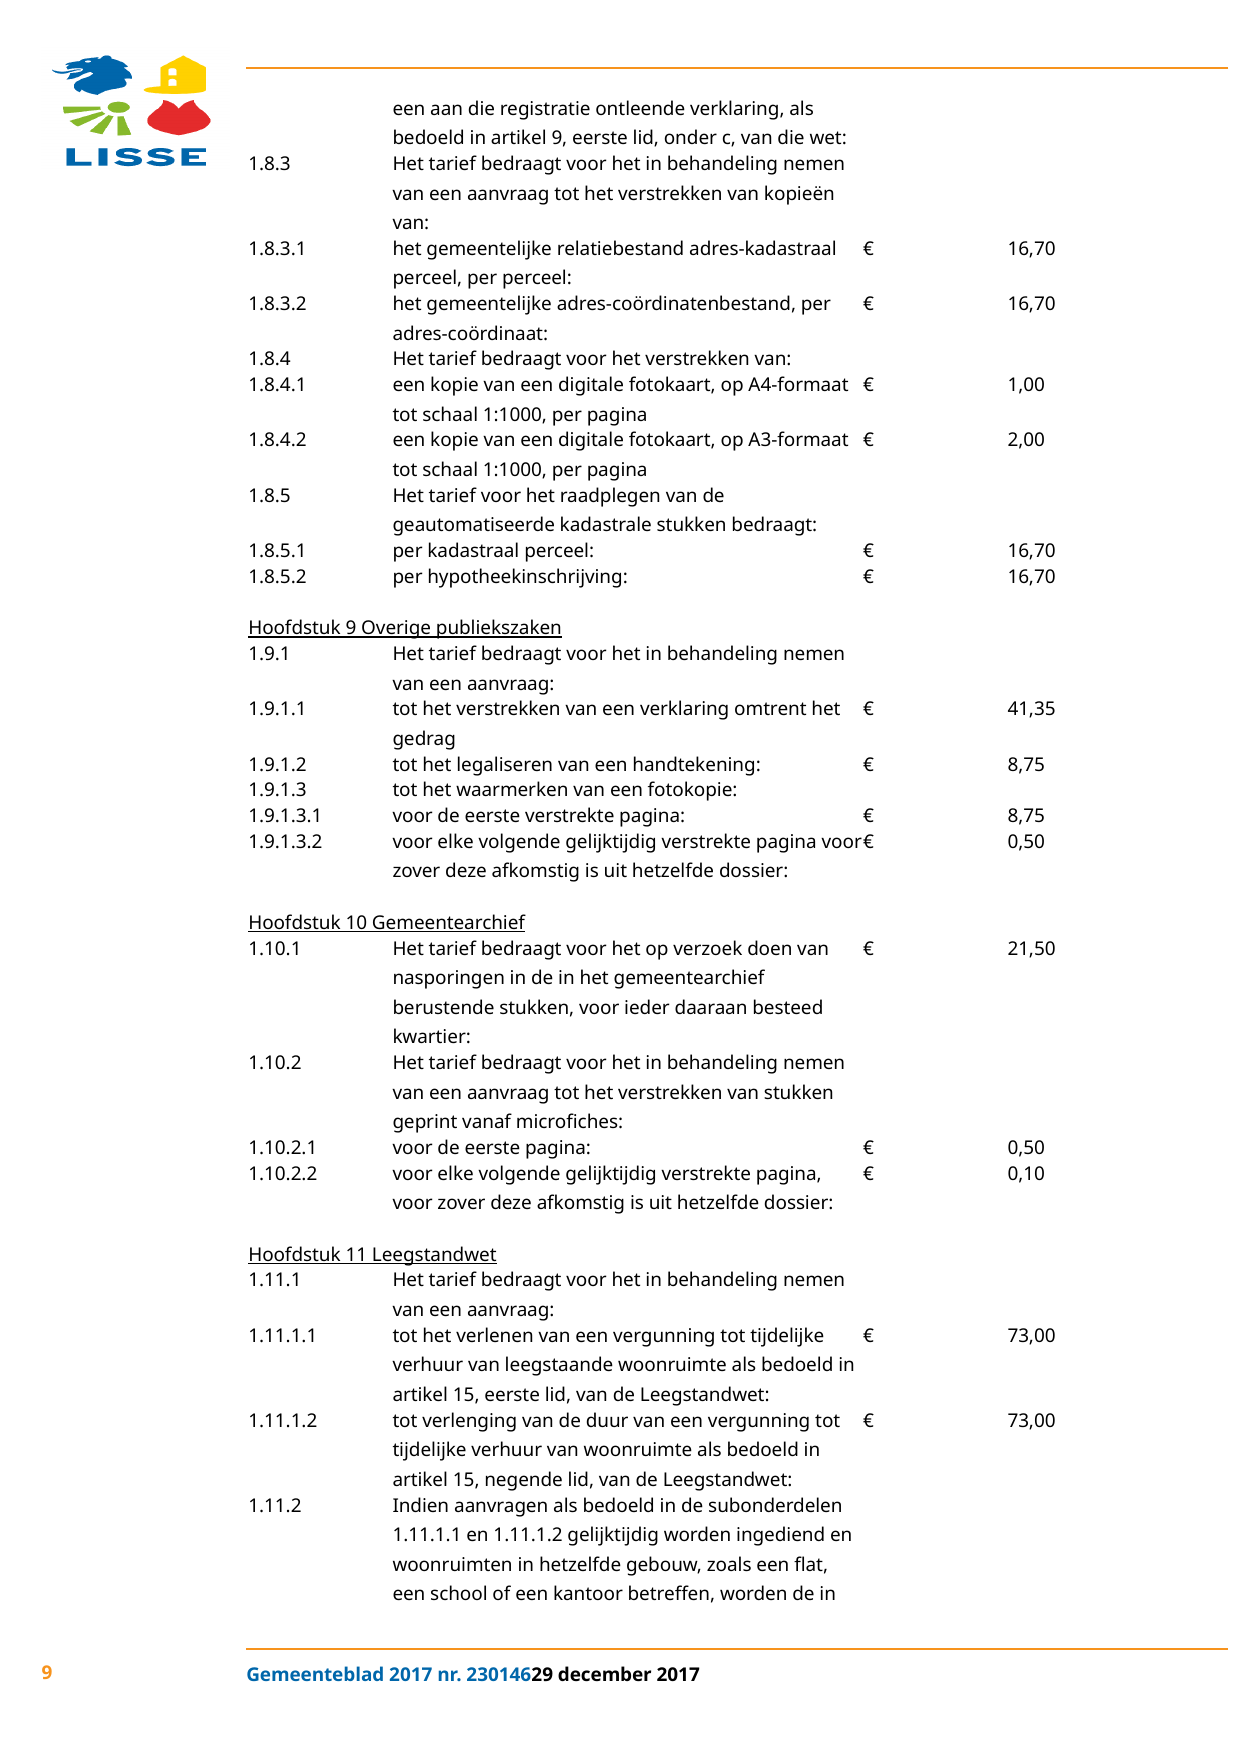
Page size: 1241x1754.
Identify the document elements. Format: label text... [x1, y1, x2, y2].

table_cell 16,70 [1007, 235, 1152, 290]
table_cell 1.9.1.2 [248, 751, 392, 777]
table_cell [1007, 482, 1152, 537]
table_cell € [863, 751, 1007, 777]
table_cell Het tarief bedraagt voor het in behandeling nemen van een aanvraag tot het verstrekken van stukken geprint vanaf microfiches: [392, 1049, 863, 1134]
table_cell tot het verstrekken van een verklaring omtrent het gedrag [392, 696, 863, 751]
table_cell 1,00 [1007, 371, 1152, 427]
table_cell het gemeentelijke adres-coördinatenbestand, per adres-coördinaat: [392, 290, 863, 346]
table_cell € [863, 537, 1007, 563]
table_cell [1007, 883, 1152, 909]
table_cell per hypotheekinschrijving: [392, 563, 863, 589]
table_cell € [863, 290, 1007, 346]
table_cell € [863, 563, 1007, 589]
table_cell [863, 1049, 1007, 1134]
table_cell 8,75 [1007, 802, 1152, 828]
picture [41, 47, 231, 172]
table_cell [1007, 346, 1152, 371]
table_cell een kopie van een digitale fotokaart, op A3-formaat tot schaal 1:1000, per pagina [392, 427, 863, 482]
table_cell tot het legaliseren van een handtekening: [392, 751, 863, 777]
table_cell [248, 95, 392, 150]
table_cell [1007, 150, 1152, 235]
table_cell [1007, 615, 1152, 640]
table_cell [863, 482, 1007, 537]
table_cell voor elke volgende gelijktijdig verstrekte pagina, voor zover deze afkomstig is uit hetzelfde dossier: [392, 1160, 863, 1215]
table_cell 1.10.2.1 [248, 1134, 392, 1160]
table_cell 1.10.2 [248, 1049, 392, 1134]
table_cell tot het waarmerken van een fotokopie: [392, 777, 863, 802]
table_cell [392, 1215, 863, 1241]
table_cell 73,00 [1007, 1322, 1152, 1407]
table_cell [1007, 1241, 1152, 1267]
table_cell € [863, 1322, 1007, 1407]
table_cell 1.8.4.1 [248, 371, 392, 427]
table_cell 1.8.3.2 [248, 290, 392, 346]
table_cell 1.8.5 [248, 482, 392, 537]
table_cell [863, 777, 1007, 802]
table_cell [1007, 589, 1152, 614]
table_cell Indien aanvragen als bedoeld in de subonderdelen 1.11.1.1 en 1.11.1.2 gelijktijdig worden ingediend en woonruimten in hetzelfde gebouw, zoals een flat, een school of een kantoor betreffen, worden de in [392, 1492, 863, 1606]
table_cell 16,70 [1007, 290, 1152, 346]
table_cell € [863, 696, 1007, 751]
table_cell [863, 909, 1007, 935]
table_cell [1007, 1267, 1152, 1322]
table_cell 1.8.4.2 [248, 427, 392, 482]
table_cell [863, 1215, 1007, 1241]
table_cell tot het verlenen van een vergunning tot tijdelijke verhuur van leegstaande woonruimte als bedoeld in artikel 15, eerste lid, van de Leegstandwet: [392, 1322, 863, 1407]
table_cell [863, 615, 1007, 640]
table_cell voor de eerste pagina: [392, 1134, 863, 1160]
table_cell [863, 640, 1007, 696]
table_cell 1.8.5.1 [248, 537, 392, 563]
table_cell 1.10.1 [248, 935, 392, 1049]
table_cell [248, 883, 863, 909]
table_cell 1.11.2 [248, 1492, 392, 1606]
table_cell [863, 95, 1007, 150]
table_cell het gemeentelijke relatiebestand adres-kadastraal perceel, per perceel: [392, 235, 863, 290]
table_cell [248, 1215, 392, 1241]
table_cell 2,00 [1007, 427, 1152, 482]
table_cell [863, 1267, 1007, 1322]
table_cell € [863, 802, 1007, 828]
table_cell 1.11.1.1 [248, 1322, 392, 1407]
table_cell Hoofdstuk 11 Leegstandwet [248, 1241, 863, 1267]
table_cell [1007, 640, 1152, 696]
table_cell [863, 1241, 1007, 1267]
table_cell [1007, 777, 1152, 802]
table_cell 1.11.1.2 [248, 1407, 392, 1492]
table_cell [1007, 909, 1152, 935]
table_cell [863, 150, 1007, 235]
table_cell een kopie van een digitale fotokaart, op A4-formaat tot schaal 1:1000, per pagina [392, 371, 863, 427]
table_cell Het tarief voor het raadplegen van de geautomatiseerde kadastrale stukken bedraagt: [392, 482, 863, 537]
table_cell € [863, 1160, 1007, 1215]
table_cell 0,50 [1007, 1134, 1152, 1160]
table_cell € [863, 1134, 1007, 1160]
table_cell tot verlenging van de duur van een vergunning tot tijdelijke verhuur van woonruimte als bedoeld in artikel 15, negende lid, van de Leegstandwet: [392, 1407, 863, 1492]
table_cell [1007, 1215, 1152, 1241]
table_cell per kadastraal perceel: [392, 537, 863, 563]
table_cell 1.9.1.3.1 [248, 802, 392, 828]
table_cell Het tarief bedraagt voor het in behandeling nemen van een aanvraag: [392, 1267, 863, 1322]
table_cell 1.11.1 [248, 1267, 392, 1322]
table_cell [863, 589, 1007, 614]
table_cell 0,10 [1007, 1160, 1152, 1215]
table_cell 1.8.5.2 [248, 563, 392, 589]
table_cell [863, 1492, 1007, 1606]
table_cell [392, 589, 863, 614]
table_cell 16,70 [1007, 537, 1152, 563]
table_cell voor elke volgende gelijktijdig verstrekte pagina voor zover deze afkomstig is uit hetzelfde dossier: [392, 828, 863, 883]
table_cell [1007, 1049, 1152, 1134]
table_cell € [863, 828, 1007, 883]
table_cell Het tarief bedraagt voor het op verzoek doen van nasporingen in de in het gemeentearchief berustende stukken, voor ieder daaraan besteed kwartier: [392, 935, 863, 1049]
table_cell 0,50 [1007, 828, 1152, 883]
table_cell Het tarief bedraagt voor het in behandeling nemen van een aanvraag tot het verstrekken van kopieën van: [392, 150, 863, 235]
table_cell [863, 346, 1007, 371]
table_cell 8,75 [1007, 751, 1152, 777]
table_cell 16,70 [1007, 563, 1152, 589]
table_cell € [863, 427, 1007, 482]
table_cell voor de eerste verstrekte pagina: [392, 802, 863, 828]
table_cell € [863, 935, 1007, 1049]
table_cell 1.8.4 [248, 346, 392, 371]
table_cell € [863, 235, 1007, 290]
table_cell Hoofdstuk 10 Gemeentearchief [248, 909, 863, 935]
table_cell Het tarief bedraagt voor het verstrekken van: [392, 346, 863, 371]
table_cell Hoofdstuk 9 Overige publiekszaken [248, 615, 863, 640]
table_cell Het tarief bedraagt voor het in behandeling nemen van een aanvraag: [392, 640, 863, 696]
table_cell 73,00 [1007, 1407, 1152, 1492]
table_cell 1.8.3 [248, 150, 392, 235]
table_cell 1.9.1.3 [248, 777, 392, 802]
table_cell [248, 589, 392, 614]
table_cell [1007, 95, 1152, 150]
table_cell 1.10.2.2 [248, 1160, 392, 1215]
table_cell € [863, 1407, 1007, 1492]
table_cell 1.9.1.1 [248, 696, 392, 751]
table_cell 41,35 [1007, 696, 1152, 751]
table_cell 1.9.1 [248, 640, 392, 696]
table_cell 1.9.1.3.2 [248, 828, 392, 883]
table_cell [1007, 1492, 1152, 1606]
table_cell 21,50 [1007, 935, 1152, 1049]
table_cell [863, 883, 1007, 909]
table_cell een aan die registratie ontleende verklaring, als bedoeld in artikel 9, eerste lid, onder c, van die wet: [392, 95, 863, 150]
table_cell € [863, 371, 1007, 427]
table_cell 1.8.3.1 [248, 235, 392, 290]
